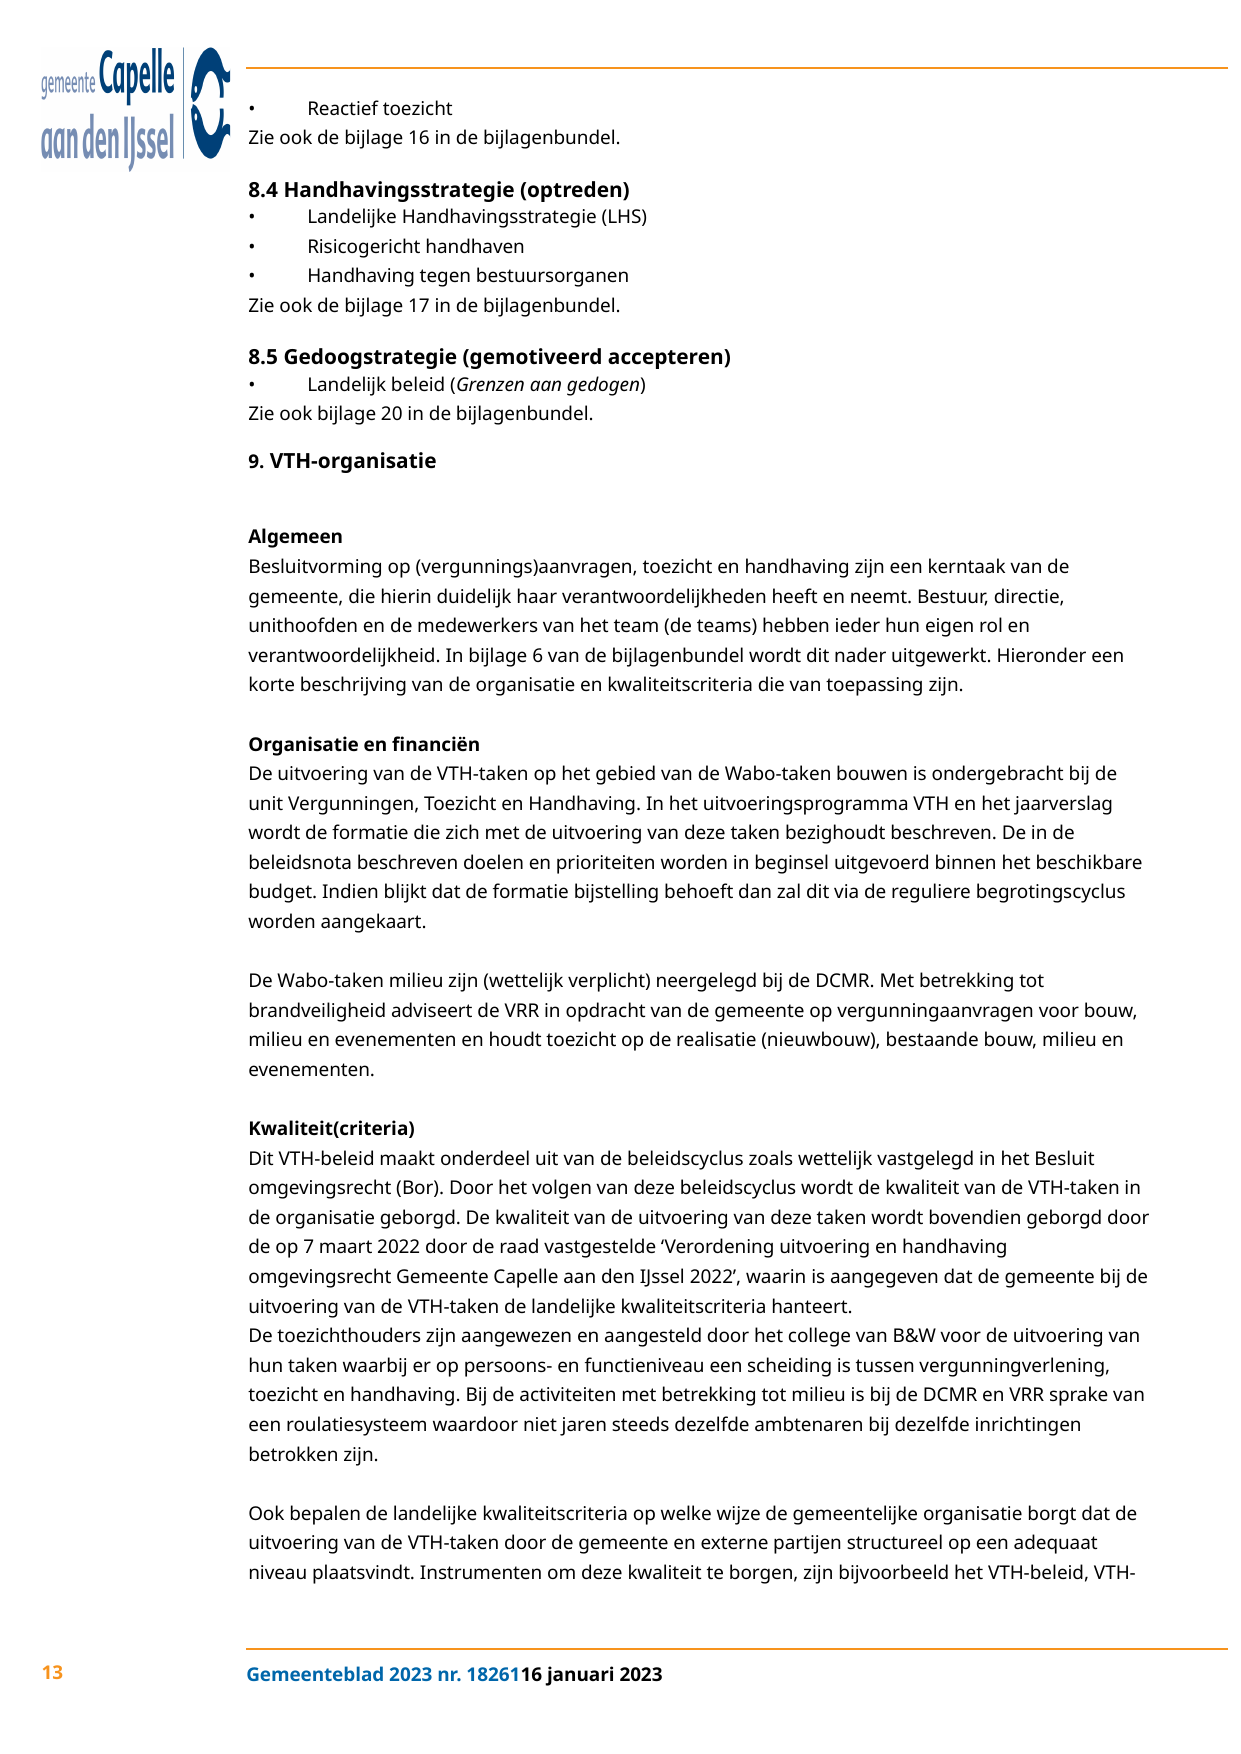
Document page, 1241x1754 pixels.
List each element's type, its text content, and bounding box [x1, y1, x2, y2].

text 8.4 Handhavingsstrategie (optreden) [248, 175, 1152, 203]
text Ook bepalen de landelijke kwaliteitscriteria op welke wijze de gemeentelijke organisatie borgt dat de uitvoering van de VTH-taken door de gemeente en externe partijen structureel op een adequaat niveau plaatsvindt. Instrumenten om deze kwaliteit te borgen, zijn bijvoorbeeld het VTH-beleid, VTH- [248, 1500, 1152, 1585]
text De uitvoering van de VTH-taken op het gebied van de Wabo-taken bouwen is ondergebracht bij de unit Vergunningen, Toezicht en Handhaving. In het uitvoeringsprogramma VTH en het jaarverslag wordt de formatie die zich met de uitvoering van deze taken bezighoudt beschreven. De in de beleidsnota beschreven doelen en prioriteiten worden in beginsel uitgevoerd binnen het beschikbare budget. Indien blijkt dat de formatie bijstelling behoeft dan zal dit via de reguliere begrotingscyclus worden aangekaart. [248, 760, 1152, 934]
list Reactief toezicht [248, 95, 1152, 121]
text Dit VTH-beleid maakt onderdeel uit van de beleidscyclus zoals wettelijk vastgelegd in het Besluit omgevingsrecht (Bor). Door het volgen van deze beleidscyclus wordt de kwaliteit van de VTH-taken in de organisatie geborgd. De kwaliteit van de uitvoering van deze taken wordt bovendien geborgd door de op 7 maart 2022 door de raad vastgestelde ‘Verordening uitvoering en handhaving omgevingsrecht Gemeente Capelle aan den IJssel 2022’, waarin is aangegeven dat de gemeente bij de uitvoering van de VTH-taken de landelijke kwaliteitscriteria hanteert. [248, 1145, 1152, 1319]
text Besluitvorming op (vergunnings)aanvragen, toezicht en handhaving zijn een kerntaak van de gemeente, die hierin duidelijk haar verantwoordelijkheden heeft en neemt. Bestuur, directie, unithoofden en de medewerkers van het team (de teams) hebben ieder hun eigen rol en verantwoordelijkheid. In bijlage 6 van de bijlagenbundel wordt dit nader uitgewerkt. Hieronder een korte beschrijving van de organisatie en kwaliteitscriteria die van toepassing zijn. [248, 553, 1152, 697]
text De toezichthouders zijn aangewezen en aangesteld door het college van B&W voor de uitvoering van hun taken waarbij er op persoons- en functieniveau een scheiding is tussen vergunningverlening, toezicht en handhaving. Bij de activiteiten met betrekking tot milieu is bij de DCMR en VRR sprake van een roulatiesysteem waardoor niet jaren steeds dezelfde ambtenaren bij dezelfde inrichtingen betrokken zijn. [248, 1322, 1152, 1467]
text 9. VTH-organisatie [248, 446, 1152, 474]
list Handhaving tegen bestuursorganen [248, 262, 1152, 288]
text Zie ook de bijlage 17 in de bijlagenbundel. [248, 292, 1152, 318]
list Risicogericht handhaven [248, 233, 1152, 258]
text Organisatie en financiën [248, 731, 1152, 757]
text Kwaliteit(criteria) [248, 1115, 1152, 1141]
text Algemeen [248, 524, 1152, 549]
text Zie ook de bijlage 16 in de bijlagenbundel. [248, 124, 1152, 150]
list Landelijk beleid (Grenzen aan gedogen) [248, 371, 1152, 397]
list Landelijke Handhavingsstrategie (LHS) [248, 203, 1152, 229]
text De Wabo-taken milieu zijn (wettelijk verplicht) neergelegd bij de DCMR. Met betrekking tot brandveiligheid adviseert de VRR in opdracht van de gemeente op vergunningaanvragen voor bouw, milieu en evenementen en houdt toezicht op de realisatie (nieuwbouw), bestaande bouw, milieu en evenementen. [248, 967, 1152, 1082]
picture [41, 47, 231, 172]
text Zie ook bijlage 20 in de bijlagenbundel. [248, 400, 1152, 426]
text 8.5 Gedoogstrategie (gemotiveerd accepteren) [248, 342, 1152, 371]
